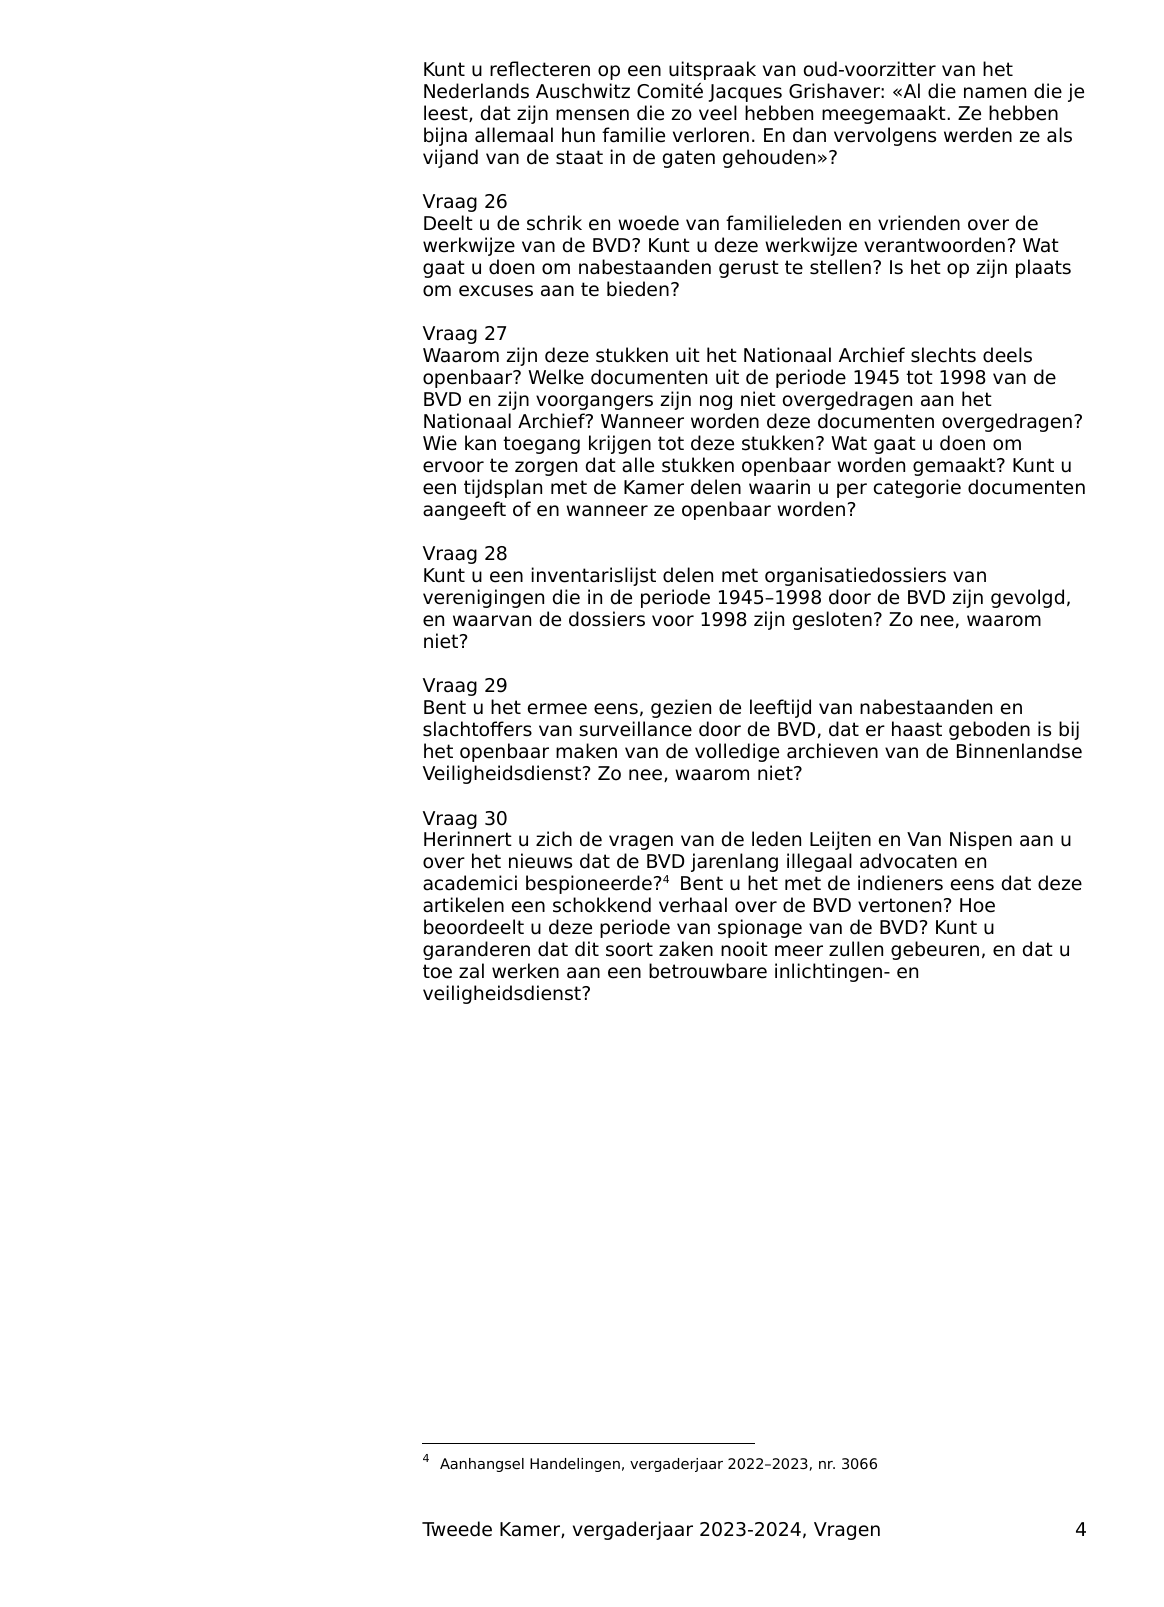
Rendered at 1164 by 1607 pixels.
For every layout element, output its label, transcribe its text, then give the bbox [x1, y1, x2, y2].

text Vraag 27 [422, 323, 1087, 345]
text Kunt u een inventarislijst delen met organisatiedossiers van verenigingen die in de periode 1945–1998 door de BVD zijn gevolgd, en waarvan de dossiers voor 1998 zijn gesloten? Zo nee, waarom niet? [422, 565, 1087, 653]
text Vraag 28 [422, 543, 1087, 565]
text Vraag 29 [422, 675, 1087, 697]
text Vraag 30 [422, 807, 1087, 829]
text Deelt u de schrik en woede van familieleden en vrienden over de werkwijze van de BVD? Kunt u deze werkwijze verantwoorden? Wat gaat u doen om nabestaanden gerust te stellen? Is het op zijn plaats om excuses aan te bieden? [422, 213, 1087, 301]
text Bent u het ermee eens, gezien de leeftijd van nabestaanden en slachtoffers van surveillance door de BVD, dat er haast geboden is bij het openbaar maken van de volledige archieven van de Binnenlandse Veiligheidsdienst? Zo nee, waarom niet? [422, 697, 1087, 785]
text Waarom zijn deze stukken uit het Nationaal Archief slechts deels openbaar? Welke documenten uit de periode 1945 tot 1998 van de BVD en zijn voorgangers zijn nog niet overgedragen aan het Nationaal Archief? Wanneer worden deze documenten overgedragen? Wie kan toegang krijgen tot deze stukken? Wat gaat u doen om ervoor te zorgen dat alle stukken openbaar worden gemaakt? Kunt u een tijdsplan met de Kamer delen waarin u per categorie documenten aangeeft of en wanneer ze openbaar worden? [422, 345, 1087, 521]
text Aanhangsel Handelingen, vergaderjaar 2022–2023, nr. 3066 [422, 1452, 1087, 1474]
text Vraag 26 [422, 191, 1087, 213]
text Kunt u reflecteren op een uitspraak van oud-voorzitter van het Nederlands Auschwitz Comité Jacques Grishaver: «Al die namen die je leest, dat zijn mensen die zo veel hebben meegemaakt. Ze hebben bijna allemaal hun familie verloren. En dan vervolgens werden ze als vijand van de staat in de gaten gehouden»? [422, 59, 1087, 169]
text Herinnert u zich de vragen van de leden Leijten en Van Nispen aan u over het nieuws dat de BVD jarenlang illegaal advocaten en academici bespioneerde? Bent u het met de indieners eens dat deze artikelen een schokkend verhaal over de BVD vertonen? Hoe beoordeelt u deze periode van spionage van de BVD? Kunt u garanderen dat dit soort zaken nooit meer zullen gebeuren, en dat u toe zal werken aan een betrouwbare inlichtingen- en veiligheidsdienst? [422, 829, 1087, 1005]
